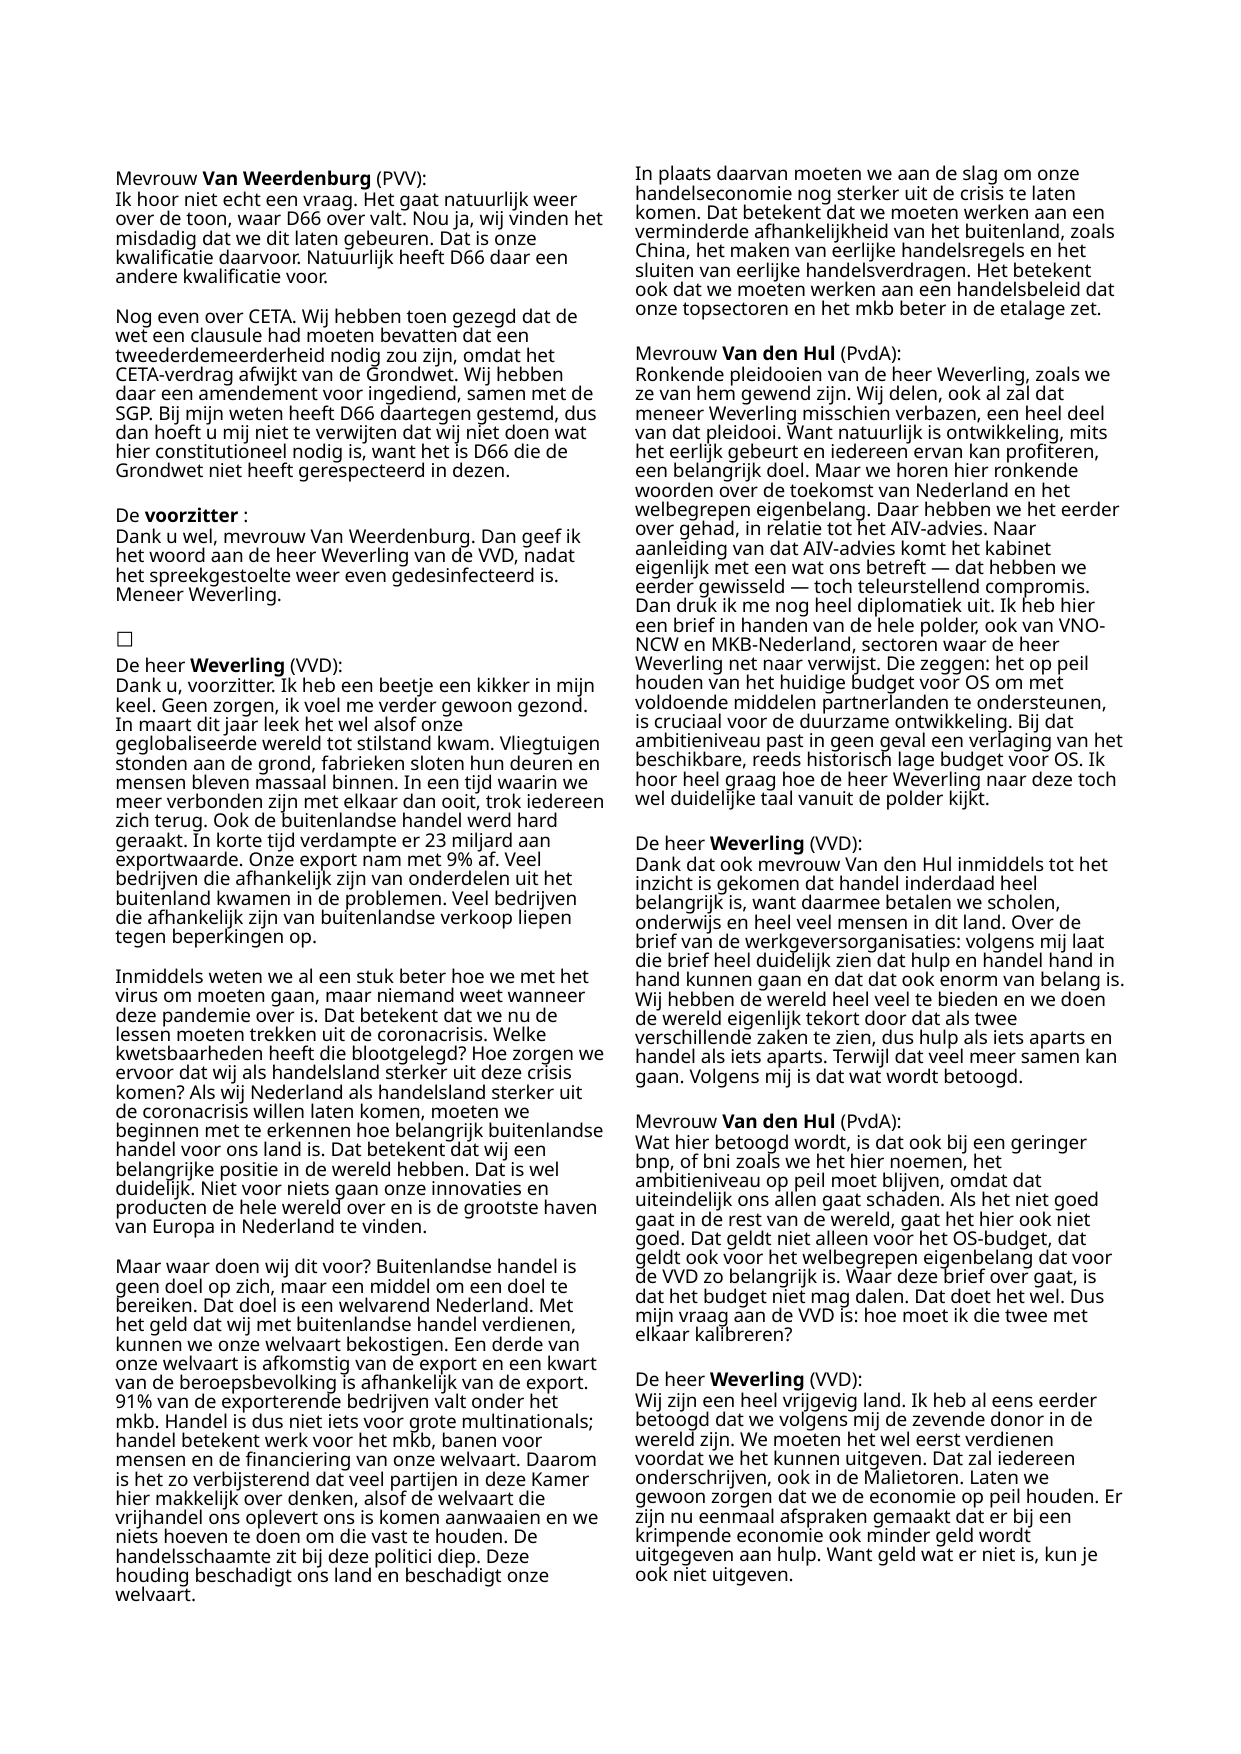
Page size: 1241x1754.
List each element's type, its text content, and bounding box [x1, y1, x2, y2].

text Dank u wel, mevrouw Van Weerdenburg. Dan geef ik het woord aan de heer Weverling van de VVD, nadat het spreekgestoelte weer even gedesinfecteerd is. Meneer Weverling. [115, 528, 605, 605]
text Mevrouw Van den Hul (PvdA): [635, 1108, 1125, 1134]
text Nog even over CETA. Wij hebben toen gezegd dat de wet een clausule had moeten bevatten dat een tweederdemeerderheid nodig zou zijn, omdat het CETA-verdrag afwijkt van de Grondwet. Wij hebben daar een amendement voor ingediend, samen met de SGP. Bij mijn weten heeft D66 daartegen gestemd, dus dan hoeft u mij niet te verwijten dat wij niet doen wat hier constitutioneel nodig is, want het is D66 die de Grondwet niet heeft gerespecteerd in dezen. [115, 308, 605, 482]
text De heer Weverling (VVD): [635, 830, 1125, 856]
text Wat hier betoogd wordt, is dat ook bij een geringer bnp, of bni zoals we het hier noemen, het ambitieniveau op peil moet blijven, omdat dat uiteindelijk ons allen gaat schaden. Als het niet goed gaat in de rest van de wereld, gaat het hier ook niet goed. Dat geldt niet alleen voor het OS-budget, dat geldt ook voor het welbegrepen eigenbelang dat voor de VVD zo belangrijk is. Waar deze brief over gaat, is dat het budget niet mag dalen. Dat doet het wel. Dus mijn vraag aan de VVD is: hoe moet ik die twee met elkaar kalibreren? [635, 1134, 1125, 1346]
text In plaats daarvan moeten we aan de slag om onze handelseconomie nog sterker uit de crisis te laten komen. Dat betekent dat we moeten werken aan een verminderde afhankelijkheid van het buitenland, zoals China, het maken van eerlijke handelsregels en het sluiten van eerlijke handelsverdragen. Het betekent ook dat we moeten werken aan een handelsbeleid dat onze topsectoren en het mkb beter in de etalage zet. [635, 165, 1125, 319]
text De heer Weverling (VVD): [635, 1366, 1125, 1392]
text Wij zijn een heel vrijgevig land. Ik heb al eens eerder betoogd dat we volgens mij de zevende donor in de wereld zijn. We moeten het wel eerst verdienen voordat we het kunnen uitgeven. Dat zal iedereen onderschrijven, ook in de Malietoren. Laten we gewoon zorgen dat we de economie op peil houden. Er zijn nu eenmaal afspraken gemaakt dat er bij een krimpende economie ook minder geld wordt uitgegeven aan hulp. Want geld wat er niet is, kun je ook niet uitgeven. [635, 1392, 1125, 1585]
text Ronkende pleidooien van de heer Weverling, zoals we ze van hem gewend zijn. Wij delen, ook al zal dat meneer Weverling misschien verbazen, een heel deel van dat pleidooi. Want natuurlijk is ontwikkeling, mits het eerlijk gebeurt en iedereen ervan kan profiteren, een belangrijk doel. Maar we horen hier ronkende woorden over de toekomst van Nederland en het welbegrepen eigenbelang. Daar hebben we het eerder over gehad, in relatie tot het AIV-advies. Naar aanleiding van dat AIV-advies komt het kabinet eigenlijk met een wat ons betreft — dat hebben we eerder gewisseld — toch teleurstellend compromis. Dan druk ik me nog heel diplomatiek uit. Ik heb hier een brief in handen van de hele polder, ook van VNO-NCW en MKB-Nederland, sectoren waar de heer Weverling net naar verwijst. Die zeggen: het op peil houden van het huidige budget voor OS om met voldoende middelen partnerlanden te ondersteunen, is cruciaal voor de duurzame ontwikkeling. Bij dat ambitieniveau past in geen geval een verlaging van het beschikbare, reeds historisch lage budget voor OS. Ik hoor heel graag hoe de heer Weverling naar deze toch wel duidelijke taal vanuit de polder kijkt. [635, 366, 1125, 809]
text Inmiddels weten we al een stuk beter hoe we met het virus om moeten gaan, maar niemand weet wanneer deze pandemie over is. Dat betekent dat we nu de lessen moeten trekken uit de coronacrisis. Welke kwetsbaarheden heeft die blootgelegd? Hoe zorgen we ervoor dat wij als handelsland sterker uit deze crisis komen? Als wij Nederland als handelsland sterker uit de coronacrisis willen laten komen, moeten we beginnen met te erkennen hoe belangrijk buitenlandse handel voor ons land is. Dat betekent dat wij een belangrijke positie in de wereld hebben. Dat is wel duidelijk. Niet voor niets gaan onze innovaties en producten de hele wereld over en is de grootste haven van Europa in Nederland te vinden. [115, 968, 605, 1238]
text Dank u, voorzitter. Ik heb een beetje een kikker in mijn keel. Geen zorgen, ik voel me verder gewoon gezond. In maart dit jaar leek het wel alsof onze geglobaliseerde wereld tot stilstand kwam. Vliegtuigen stonden aan de grond, fabrieken sloten hun deuren en mensen bleven massaal binnen. In een tijd waarin we meer verbonden zijn met elkaar dan ooit, trok iedereen zich terug. Ook de buitenlandse handel werd hard geraakt. In korte tijd verdampte er 23 miljard aan exportwaarde. Onze export nam met 9% af. Veel bedrijven die afhankelijk zijn van onderdelen uit het buitenland kwamen in de problemen. Veel bedrijven die afhankelijk zijn van buitenlandse verkoop liepen tegen beperkingen op. [115, 677, 605, 947]
text De voorzitter : [115, 502, 605, 528]
text De heer Weverling (VVD): [115, 652, 605, 677]
text ⬜ [115, 626, 605, 652]
text Mevrouw Van den Hul (PvdA): [635, 340, 1125, 366]
text Dank dat ook mevrouw Van den Hul inmiddels tot het inzicht is gekomen dat handel inderdaad heel belangrijk is, want daarmee betalen we scholen, onderwijs en heel veel mensen in dit land. Over de brief van de werkgeversorganisaties: volgens mij laat die brief heel duidelijk zien dat hulp en handel hand in hand kunnen gaan en dat dat ook enorm van belang is. Wij hebben de wereld heel veel te bieden en we doen de wereld eigenlijk tekort door dat als twee verschillende zaken te zien, dus hulp als iets aparts en handel als iets aparts. Terwijl dat veel meer samen kan gaan. Volgens mij is dat wat wordt betoogd. [635, 856, 1125, 1087]
text Maar waar doen wij dit voor? Buitenlandse handel is geen doel op zich, maar een middel om een doel te bereiken. Dat doel is een welvarend Nederland. Met het geld dat wij met buitenlandse handel verdienen, kunnen we onze welvaart bekostigen. Een derde van onze welvaart is afkomstig van de export en een kwart van de beroepsbevolking is afhankelijk van de export. 91% van de exporterende bedrijven valt onder het mkb. Handel is dus niet iets voor grote multinationals; handel betekent werk voor het mkb, banen voor mensen en de financiering van onze welvaart. Daarom is het zo verbijsterend dat veel partijen in deze Kamer hier makkelijk over denken, alsof de welvaart die vrijhandel ons oplevert ons is komen aanwaaien en we niets hoeven te doen om die vast te houden. De handelsschaamte zit bij deze politici diep. Deze houding beschadigt ons land en beschadigt onze welvaart. [115, 1258, 605, 1605]
text Mevrouw Van Weerdenburg (PVV): [115, 165, 605, 191]
text Ik hoor niet echt een vraag. Het gaat natuurlijk weer over de toon, waar D66 over valt. Nou ja, wij vinden het misdadig dat we dit laten gebeuren. Dat is onze kwalificatie daarvoor. Natuurlijk heeft D66 daar een andere kwalificatie voor. [115, 191, 605, 287]
